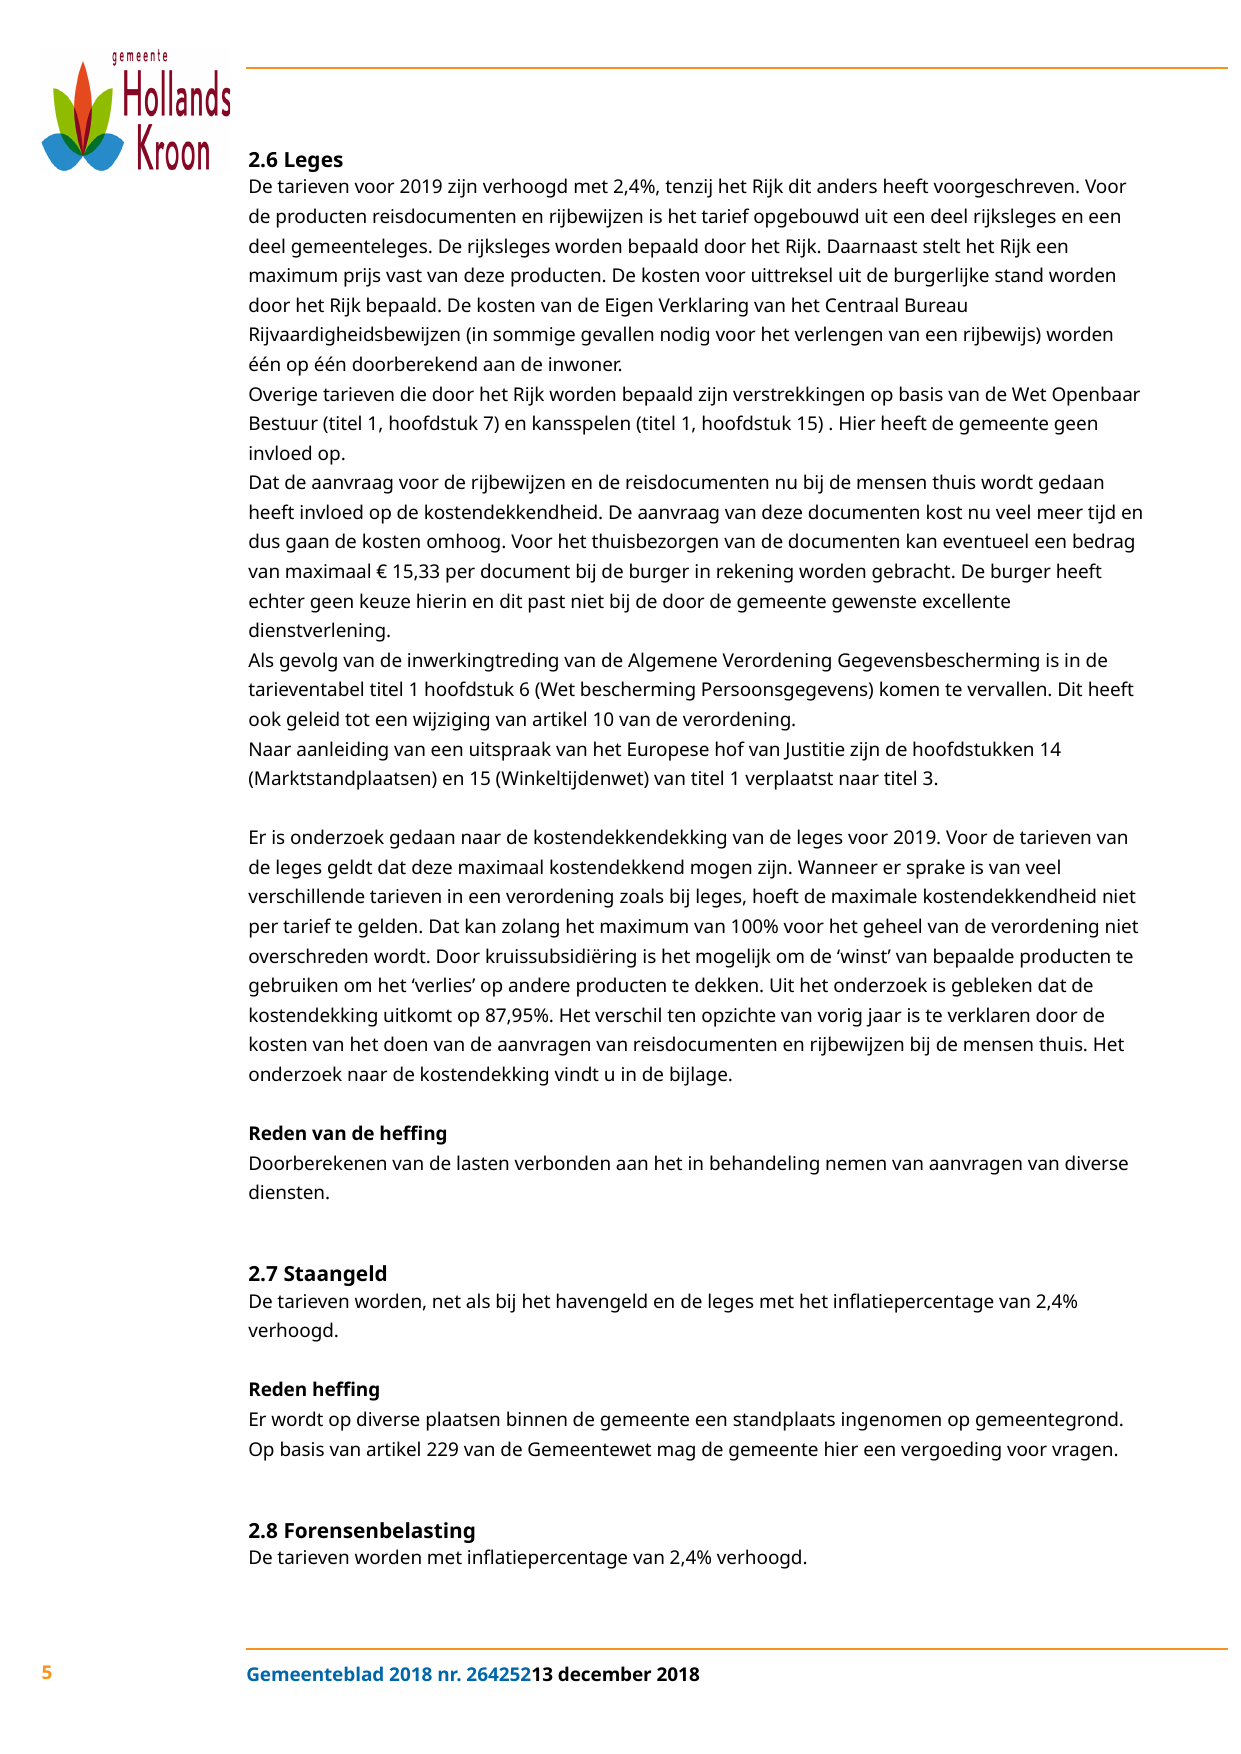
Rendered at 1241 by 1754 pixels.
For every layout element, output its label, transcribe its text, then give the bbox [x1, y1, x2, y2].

text Er is onderzoek gedaan naar de kostendekkendekking van de leges voor 2019. Voor de tarieven van de leges geldt dat deze maximaal kostendekkend mogen zijn. Wanneer er sprake is van veel verschillende tarieven in een verordening zoals bij leges, hoeft de maximale kostendekkendheid niet per tarief te gelden. Dat kan zolang het maximum van 100% voor het geheel van de verordening niet overschreden wordt. Door kruissubsidiëring is het mogelijk om de ‘winst’ van bepaalde producten te gebruiken om het ‘verlies’ op andere producten te dekken. Uit het onderzoek is gebleken dat de kostendekking uitkomt op 87,95%. Het verschil ten opzichte van vorig jaar is te verklaren door de kosten van het doen van de aanvragen van reisdocumenten en rijbewijzen bij de mensen thuis. Het onderzoek naar de kostendekking vindt u in de bijlage. [248, 824, 1152, 1087]
text Dat de aanvraag voor de rijbewijzen en de reisdocumenten nu bij de mensen thuis wordt gedaan heeft invloed op de kostendekkendheid. De aanvraag van deze documenten kost nu veel meer tijd en dus gaan de kosten omhoog. Voor het thuisbezorgen van de documenten kan eventueel een bedrag van maximaal € 15,33 per document bij de burger in rekening worden gebracht. De burger heeft echter geen keuze hierin en dit past niet bij de door de gemeente gewenste excellente dienstverlening. [248, 469, 1152, 643]
text Reden van de heffing [248, 1120, 1152, 1146]
text Overige tarieven die door het Rijk worden bepaald zijn verstrekkingen op basis van de Wet Openbaar Bestuur (titel 1, hoofdstuk 7) en kansspelen (titel 1, hoofdstuk 15) . Hier heeft de gemeente geen invloed op. [248, 381, 1152, 466]
text Reden heffing [248, 1377, 1152, 1402]
text Naar aanleiding van een uitspraak van het Europese hof van Justitie zijn de hoofdstukken 14 (Marktstandplaatsen) en 15 (Winkeltijdenwet) van titel 1 verplaatst naar titel 3. [248, 736, 1152, 791]
text Doorberekenen van de lasten verbonden aan het in behandeling nemen van aanvragen van diverse diensten. [248, 1150, 1152, 1205]
text Als gevolg van de inwerkingtreding van de Algemene Verordening Gegevensbescherming is in de tarieventabel titel 1 hoofdstuk 6 (Wet bescherming Persoonsgegevens) komen te vervallen. Dit heeft ook geleid tot een wijziging van artikel 10 van de verordening. [248, 647, 1152, 732]
text 2.6 Leges [248, 145, 1152, 174]
text De tarieven worden met inflatiepercentage van 2,4% verhoogd. [248, 1544, 1152, 1570]
text De tarieven worden, net als bij het havengeld en de leges met het inflatiepercentage van 2,4% verhoogd. [248, 1288, 1152, 1343]
text 2.8 Forensenbelasting [248, 1516, 1152, 1544]
text De tarieven voor 2019 zijn verhoogd met 2,4%, tenzij het Rijk dit anders heeft voorgeschreven. Voor de producten reisdocumenten en rijbewijzen is het tarief opgebouwd uit een deel rijksleges en een deel gemeenteleges. De rijksleges worden bepaald door het Rijk. Daarnaast stelt het Rijk een maximum prijs vast van deze producten. De kosten voor uittreksel uit de burgerlijke stand worden door het Rijk bepaald. De kosten van de Eigen Verklaring van het Centraal Bureau Rijvaardigheidsbewijzen (in sommige gevallen nodig voor het verlengen van een rijbewijs) worden één op één doorberekend aan de inwoner. [248, 174, 1152, 377]
text 2.7 Staangeld [248, 1259, 1152, 1288]
picture [41, 47, 231, 172]
text Er wordt op diverse plaatsen binnen de gemeente een standplaats ingenomen op gemeentegrond. Op basis van artikel 229 van de Gemeentewet mag de gemeente hier een vergoeding voor vragen. [248, 1406, 1152, 1462]
